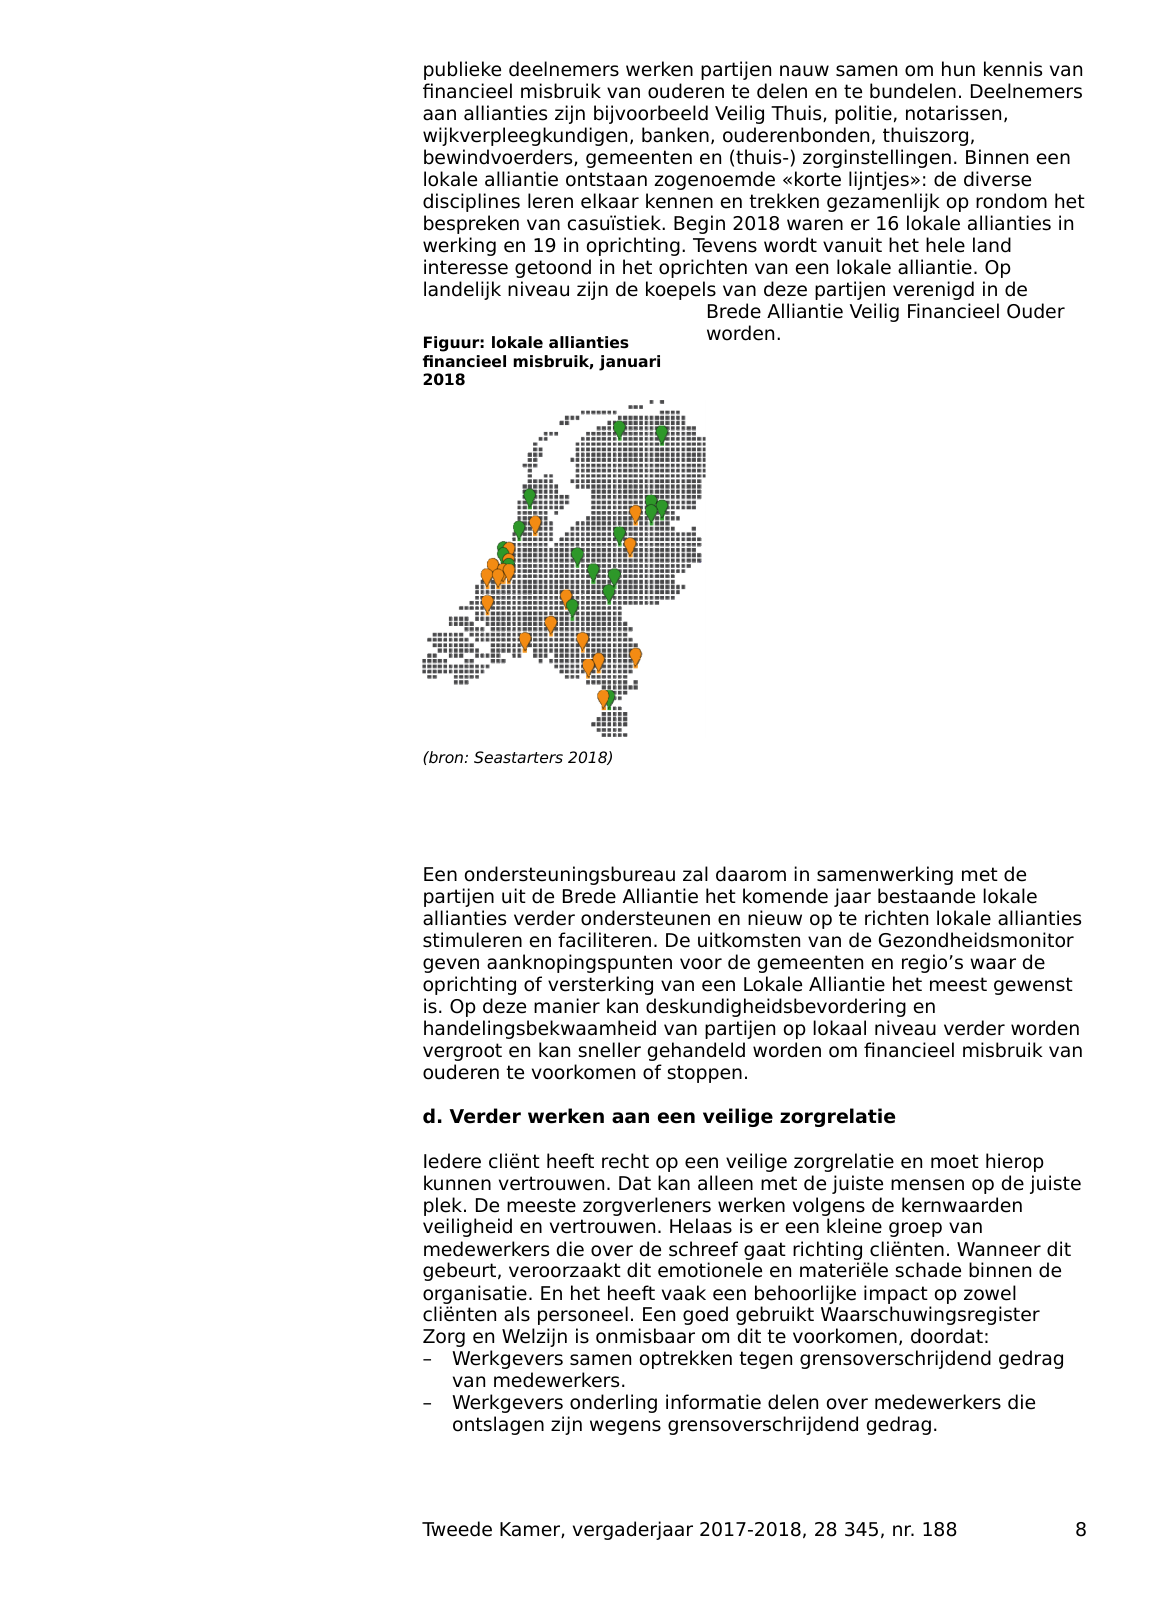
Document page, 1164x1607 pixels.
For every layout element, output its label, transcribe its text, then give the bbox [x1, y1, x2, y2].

text Figuur: lokale allianties financieel misbruik, januari 2018 [422, 334, 706, 389]
picture [422, 400, 706, 738]
subtitle d. Verder werken aan een veilige zorgrelatie [422, 1106, 1087, 1128]
text publieke deelnemers werken partijen nauw samen om hun kennis van financieel misbruik van ouderen te delen en te bundelen. Deelnemers aan allianties zijn bijvoorbeeld Veilig Thuis, politie, notarissen, wijkverpleegkundigen, banken, ouderenbonden, thuiszorg, bewindvoerders, gemeenten en (thuis-) zorginstellingen. Binnen een lokale alliantie ontstaan zogenoemde «korte lijntjes»: de diverse disciplines leren elkaar kennen en trekken gezamenlijk op rondom het bespreken van casuïstiek. Begin 2018 waren er 16 lokale allianties in werking en 19 in oprichting. Tevens wordt vanuit het hele land interesse getoond in het oprichten van een lokale alliantie. Op landelijk niveau zijn de koepels van deze partijen verenigd in de Brede Alliantie Veilig Financieel Ouder worden. [422, 59, 1087, 345]
text – Werkgevers onderling informatie delen over medewerkers die ontslagen zijn wegens grensoverschrijdend gedrag. [422, 1392, 1087, 1436]
text – Werkgevers samen optrekken tegen grensoverschrijdend gedrag van medewerkers. [422, 1348, 1087, 1392]
text (bron: Seastarters 2018) [422, 749, 706, 767]
text Een ondersteuningsbureau zal daarom in samenwerking met de partijen uit de Brede Alliantie het komende jaar bestaande lokale allianties verder ondersteunen en nieuw op te richten lokale allianties stimuleren en faciliteren. De uitkomsten van de Gezondheidsmonitor geven aanknopingspunten voor de gemeenten en regio’s waar de oprichting of versterking van een Lokale Alliantie het meest gewenst is. Op deze manier kan deskundigheidsbevordering en handelingsbekwaamheid van partijen op lokaal niveau verder worden vergroot en kan sneller gehandeld worden om financieel misbruik van ouderen te voorkomen of stoppen. [422, 864, 1087, 1084]
text Iedere cliënt heeft recht op een veilige zorgrelatie en moet hierop kunnen vertrouwen. Dat kan alleen met de juiste mensen op de juiste plek. De meeste zorgverleners werken volgens de kernwaarden veiligheid en vertrouwen. Helaas is er een kleine groep van medewerkers die over de schreef gaat richting cliënten. Wanneer dit gebeurt, veroorzaakt dit emotionele en materiële schade binnen de organisatie. En het heeft vaak een behoorlijke impact op zowel cliënten als personeel. Een goed gebruikt Waarschuwingsregister Zorg en Welzijn is onmisbaar om dit te voorkomen, doordat: [422, 1151, 1087, 1348]
